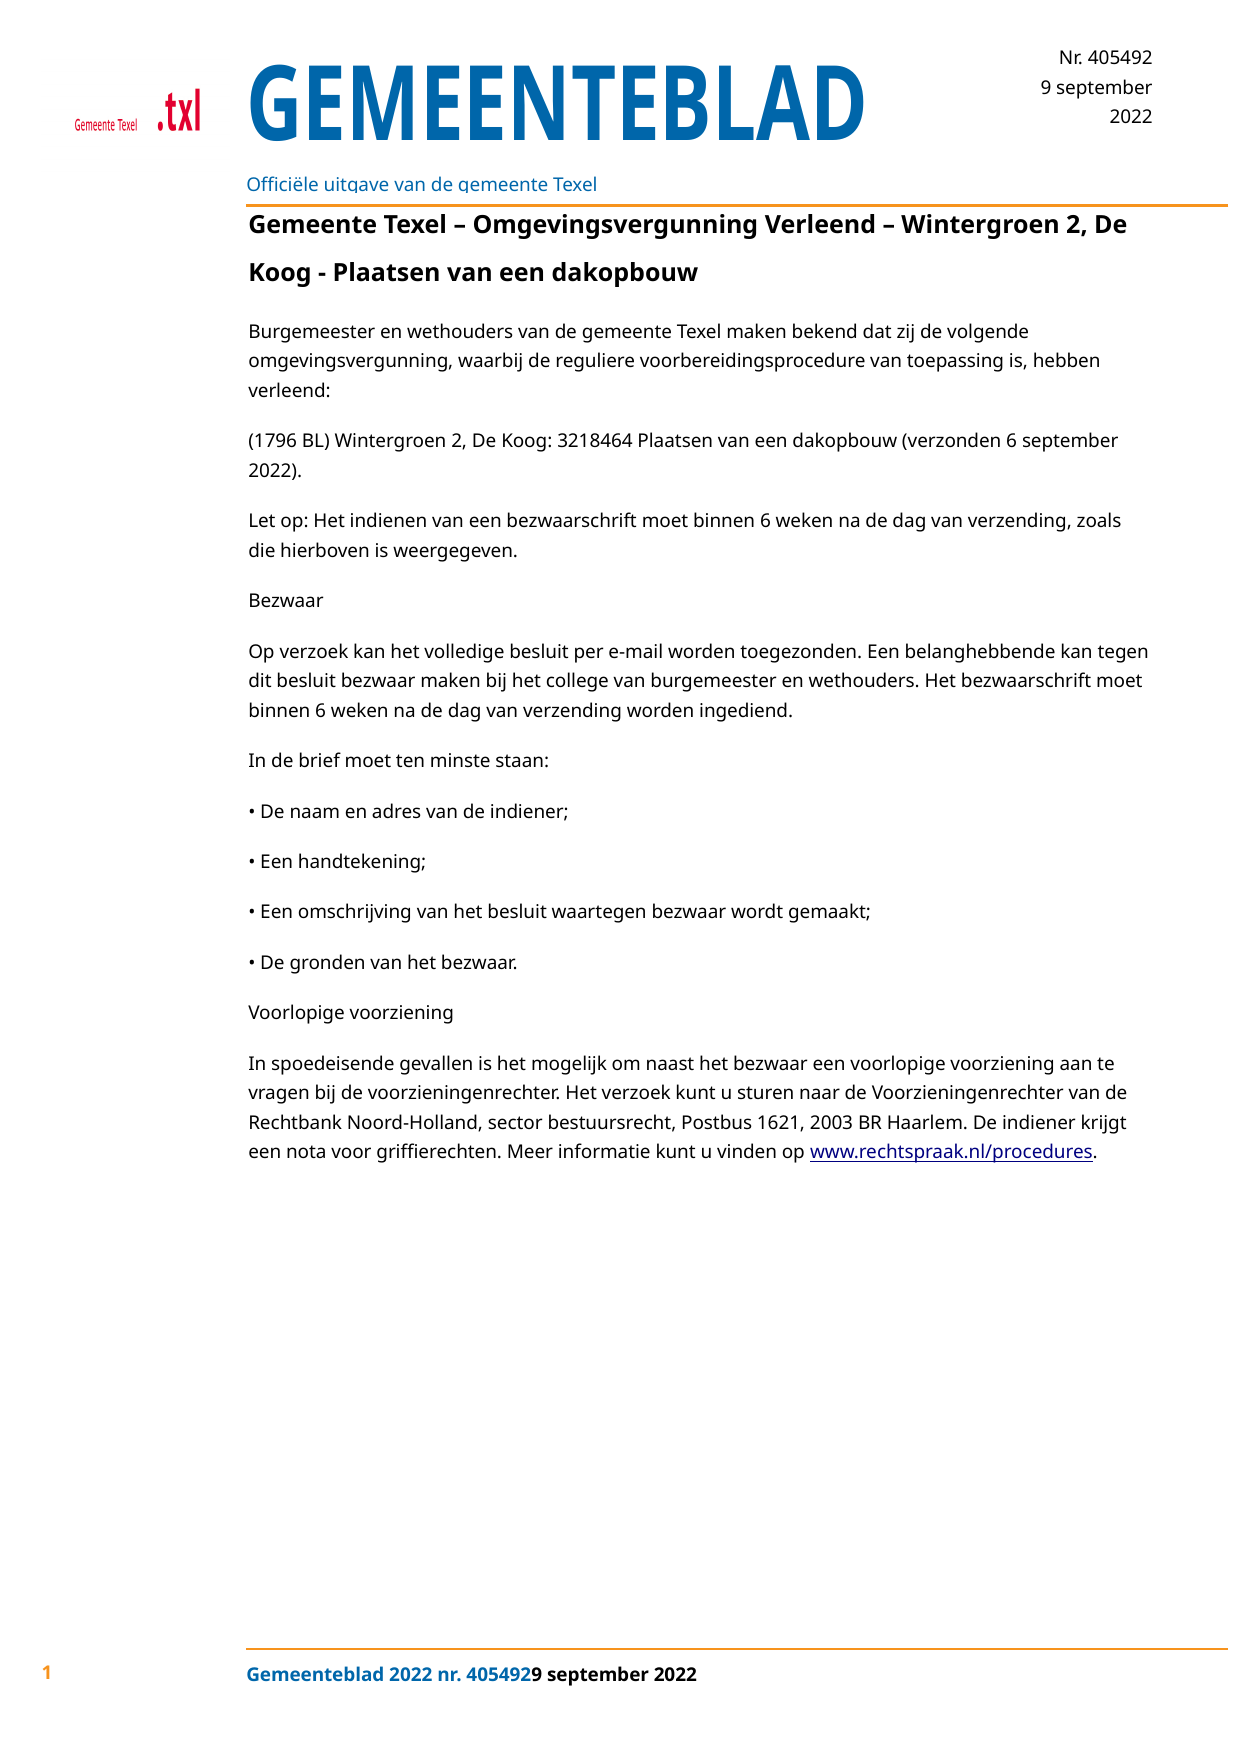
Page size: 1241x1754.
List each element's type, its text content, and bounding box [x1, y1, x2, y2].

text Gemeente Texel – Omgevingsvergunning Verleend – Wintergroen 2, De Koog - Plaatsen van een dakopbouw [248, 207, 1152, 288]
text Voorlopige voorziening [248, 999, 1152, 1025]
text • De gronden van het bezwaar. [248, 949, 1152, 975]
text (1796 BL) Wintergroen 2, De Koog: 3218464 Plaatsen van een dakopbouw (verzonden 6 september 2022). [248, 427, 1152, 483]
text • De naam en adres van de indiener; [248, 798, 1152, 824]
picture [41, 47, 231, 172]
text • Een omschrijving van het besluit waartegen bezwaar wordt gemaakt; [248, 899, 1152, 924]
text Burgemeester en wethouders van de gemeente Texel maken bekend dat zij de volgende omgevingsvergunning, waarbij de reguliere voorbereidingsprocedure van toepassing is, hebben verleend: [248, 318, 1152, 403]
text Bezwaar [248, 587, 1152, 613]
text Op verzoek kan het volledige besluit per e-mail worden toegezonden. Een belanghebbende kan tegen dit besluit bezwaar maken bij het college van burgemeester en wethouders. Het bezwaarschrift moet binnen 6 weken na de dag van verzending worden ingediend. [248, 638, 1152, 723]
text In de brief moet ten minste staan: [248, 747, 1152, 773]
text Let op: Het indienen van een bezwaarschrift moet binnen 6 weken na de dag van verzending, zoals die hierboven is weergegeven. [248, 507, 1152, 563]
text In spoedeisende gevallen is het mogelijk om naast het bezwaar een voorlopige voorziening aan te vragen bij de voorzieningenrechter. Het verzoek kunt u sturen naar de Voorzieningenrechter van de Rechtbank Noord-Holland, sector bestuursrecht, Postbus 1621, 2003 BR Haarlem. De indiener krijgt een nota voor griffierechten. Meer informatie kunt u vinden op www.rechtspraak.nl/procedures. [248, 1050, 1152, 1164]
text • Een handtekening; [248, 848, 1152, 874]
